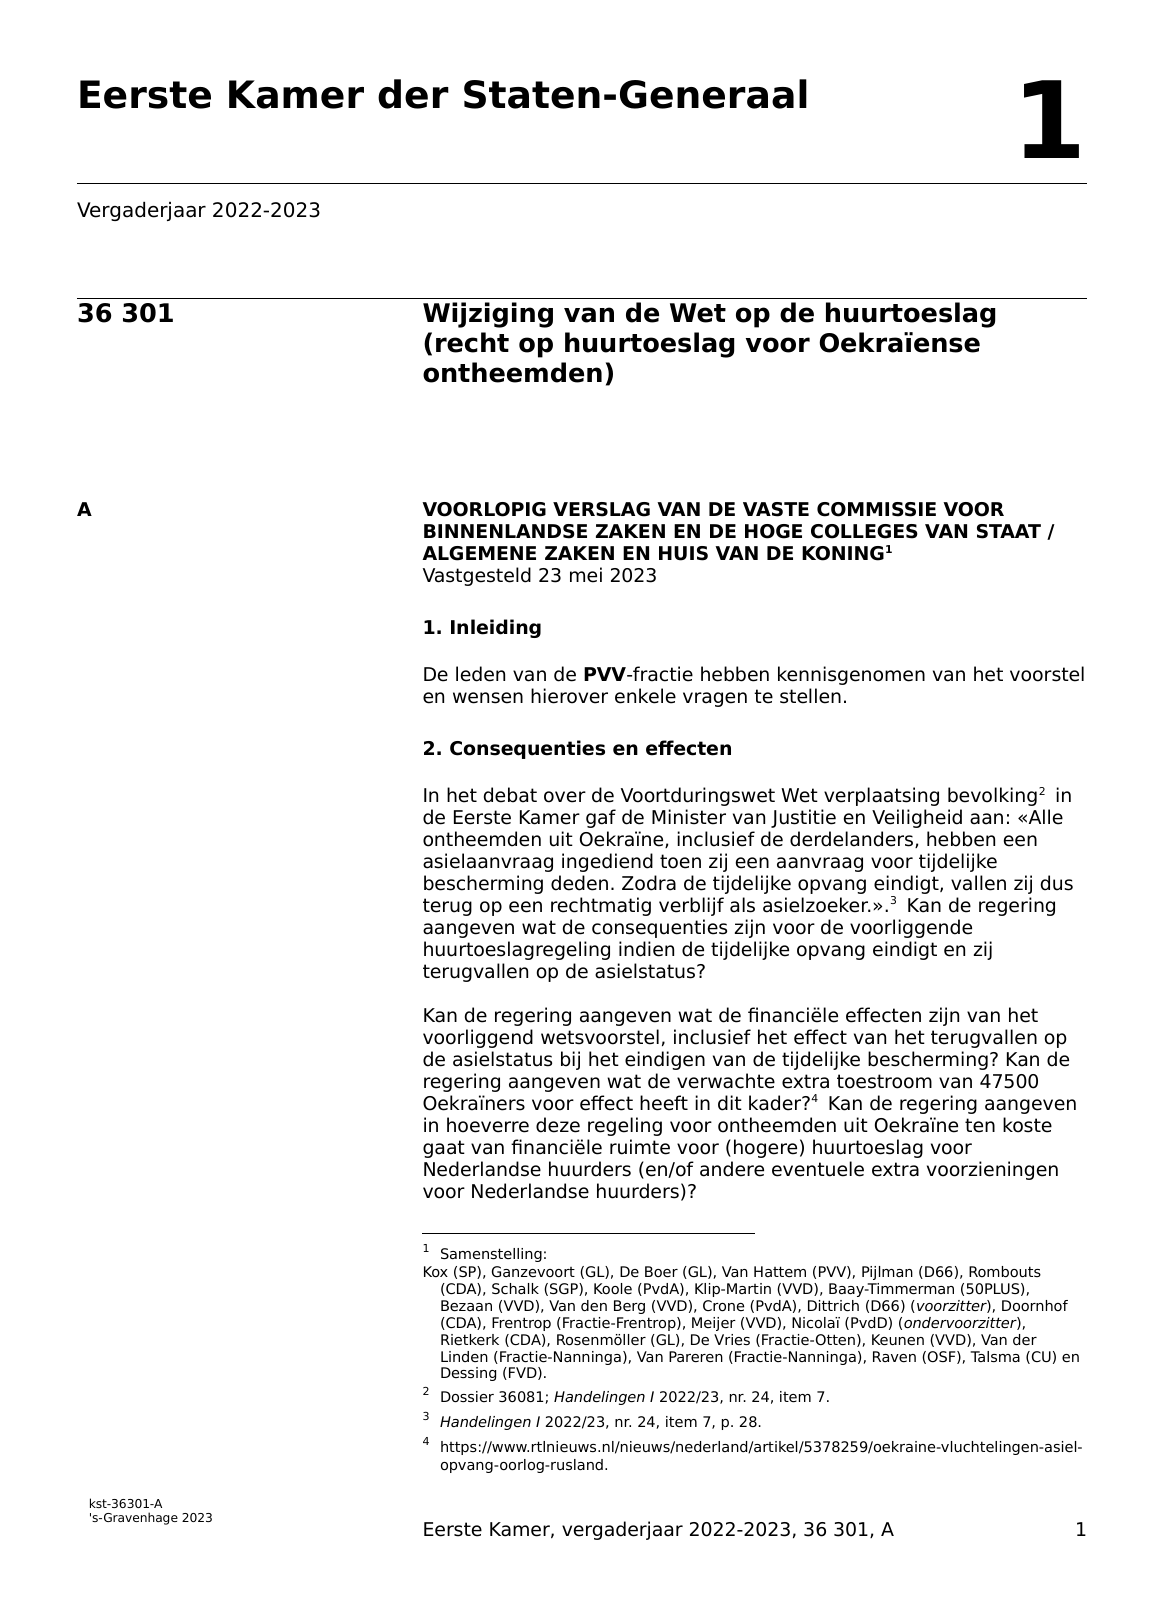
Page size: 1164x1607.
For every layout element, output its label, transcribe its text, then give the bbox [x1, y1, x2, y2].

subtitle 36 301 Wijziging van de Wet op de huurtoeslag (recht op huurtoeslag voor Oekraïense ontheemden) [77, 299, 1087, 388]
text Vastgesteld 23 mei 2023 [422, 565, 1087, 587]
table_cell Vergaderjaar 2022-2023 [77, 184, 1087, 298]
text Dossier 36081; Handelingen I 2022/23, nr. 24, item 7. [422, 1385, 1087, 1407]
subtitle 1. Inleiding [422, 617, 1087, 639]
text De leden van de PVV-fractie hebben kennisgenomen van het voorstel en wensen hierover enkele vragen te stellen. [422, 664, 1087, 708]
text Kan de regering aangeven wat de financiële effecten zijn van het voorliggend wetsvoorstel, inclusief het effect van het terugvallen op de asielstatus bij het eindigen van de tijdelijke bescherming? Kan de regering aangeven wat de verwachte extra toestroom van 47500 Oekraïners voor effect heeft in dit kader? Kan de regering aangeven in hoeverre deze regeling voor ontheemden uit Oekraïne ten koste gaat van financiële ruimte voor (hogere) huurtoeslag voor Nederlandse huurders (en/of andere eventuele extra voorzieningen voor Nederlandse huurders)? [422, 1005, 1087, 1203]
text 's-Gravenhage 2023 [88, 1511, 323, 1525]
text Kox (SP), Ganzevoort (GL), De Boer (GL), Van Hattem (PVV), Pijlman (D66), Rombouts (CDA), Schalk (SGP), Koole (PvdA), Klip-Martin (VVD), Baay-Timmerman (50PLUS), Bezaan (VVD), Van den Berg (VVD), Crone (PvdA), Dittrich (D66) (voorzitter), Doornhof (CDA), Frentrop (Fractie-Frentrop), Meijer (VVD), Nicolaï (PvdD) (ondervoorzitter), Rietkerk (CDA), Rosenmöller (GL), De Vries (Fractie-Otten), Keunen (VVD), Van der Linden (Fractie-Nanninga), Van Pareren (Fractie-Nanninga), Raven (OSF), Talsma (CU) en Dessing (FVD). [422, 1264, 1087, 1382]
table_header 1 [886, 59, 1087, 183]
subtitle A VOORLOPIG VERSLAG VAN DE VASTE COMMISSIE VOOR BINNENLANDSE ZAKEN EN DE HOGE COLLEGES VAN STAAT / ALGEMENE ZAKEN EN HUIS VAN DE KONING [77, 499, 1087, 565]
text Handelingen I 2022/23, nr. 24, item 7, p. 28. [422, 1410, 1087, 1432]
subtitle 2. Consequenties en effecten [422, 738, 1087, 760]
text In het debat over de Voortduringswet Wet verplaatsing bevolking in de Eerste Kamer gaf de Minister van Justitie en Veiligheid aan: «Alle ontheemden uit Oekraïne, inclusief de derdelanders, hebben een asielaanvraag ingediend toen zij een aanvraag voor tijdelijke bescherming deden. Zodra de tijdelijke opvang eindigt, vallen zij dus terug op een rechtmatig verblijf als asielzoeker.». Kan de regering aangeven wat de consequenties zijn voor de voorliggende huurtoeslagregeling indien de tijdelijke opvang eindigt en zij terugvallen op de asielstatus? [422, 785, 1087, 983]
text Samenstelling: [422, 1242, 1087, 1264]
text kst-36301-A [88, 1497, 323, 1511]
table_header Eerste Kamer der Staten-Generaal [77, 59, 886, 183]
text https://www.rtlnieuws.nl/nieuws/nederland/artikel/5378259/oekraine-vluchtelingen-asiel-opvang-oorlog-rusland. [422, 1435, 1087, 1474]
